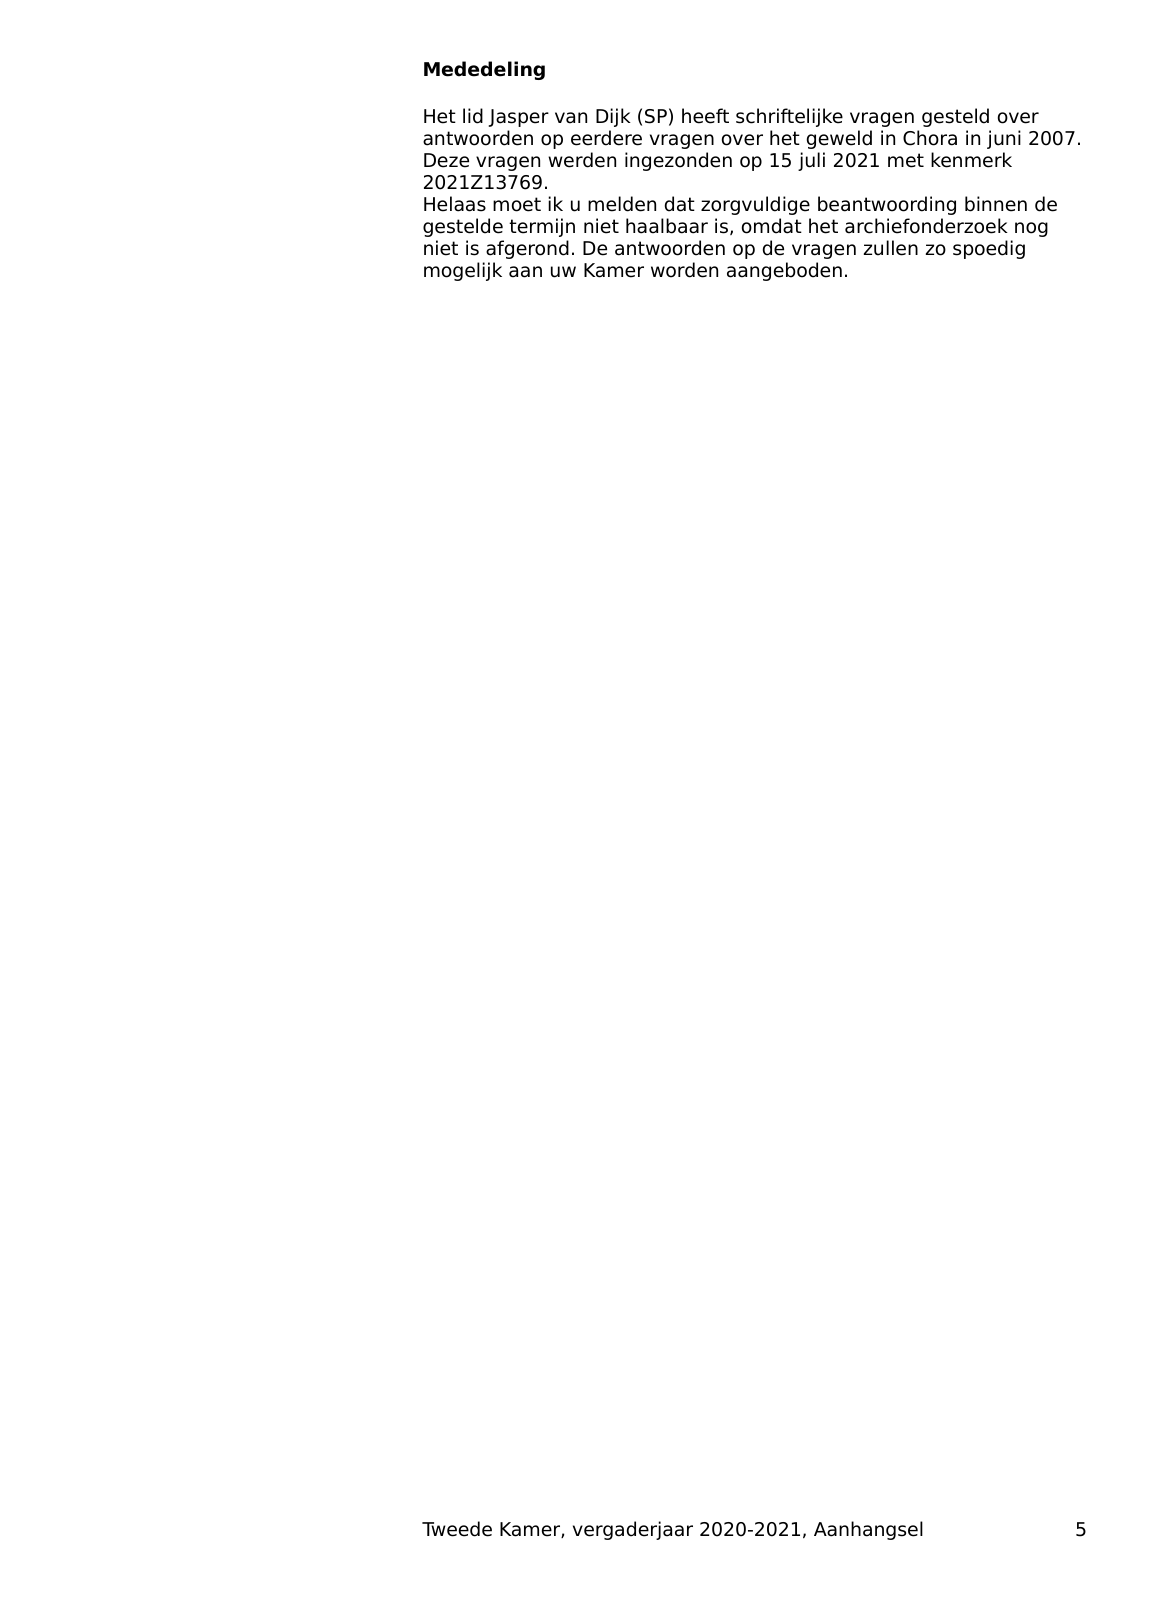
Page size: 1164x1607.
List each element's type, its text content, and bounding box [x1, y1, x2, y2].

text Helaas moet ik u melden dat zorgvuldige beantwoording binnen de gestelde termijn niet haalbaar is, omdat het archiefonderzoek nog niet is afgerond. De antwoorden op de vragen zullen zo spoedig mogelijk aan uw Kamer worden aangeboden. [422, 194, 1087, 282]
subtitle Mededeling [422, 59, 1087, 81]
text Het lid Jasper van Dijk (SP) heeft schriftelijke vragen gesteld over antwoorden op eerdere vragen over het geweld in Chora in juni 2007. Deze vragen werden ingezonden op 15 juli 2021 met kenmerk 2021Z13769. [422, 106, 1087, 194]
